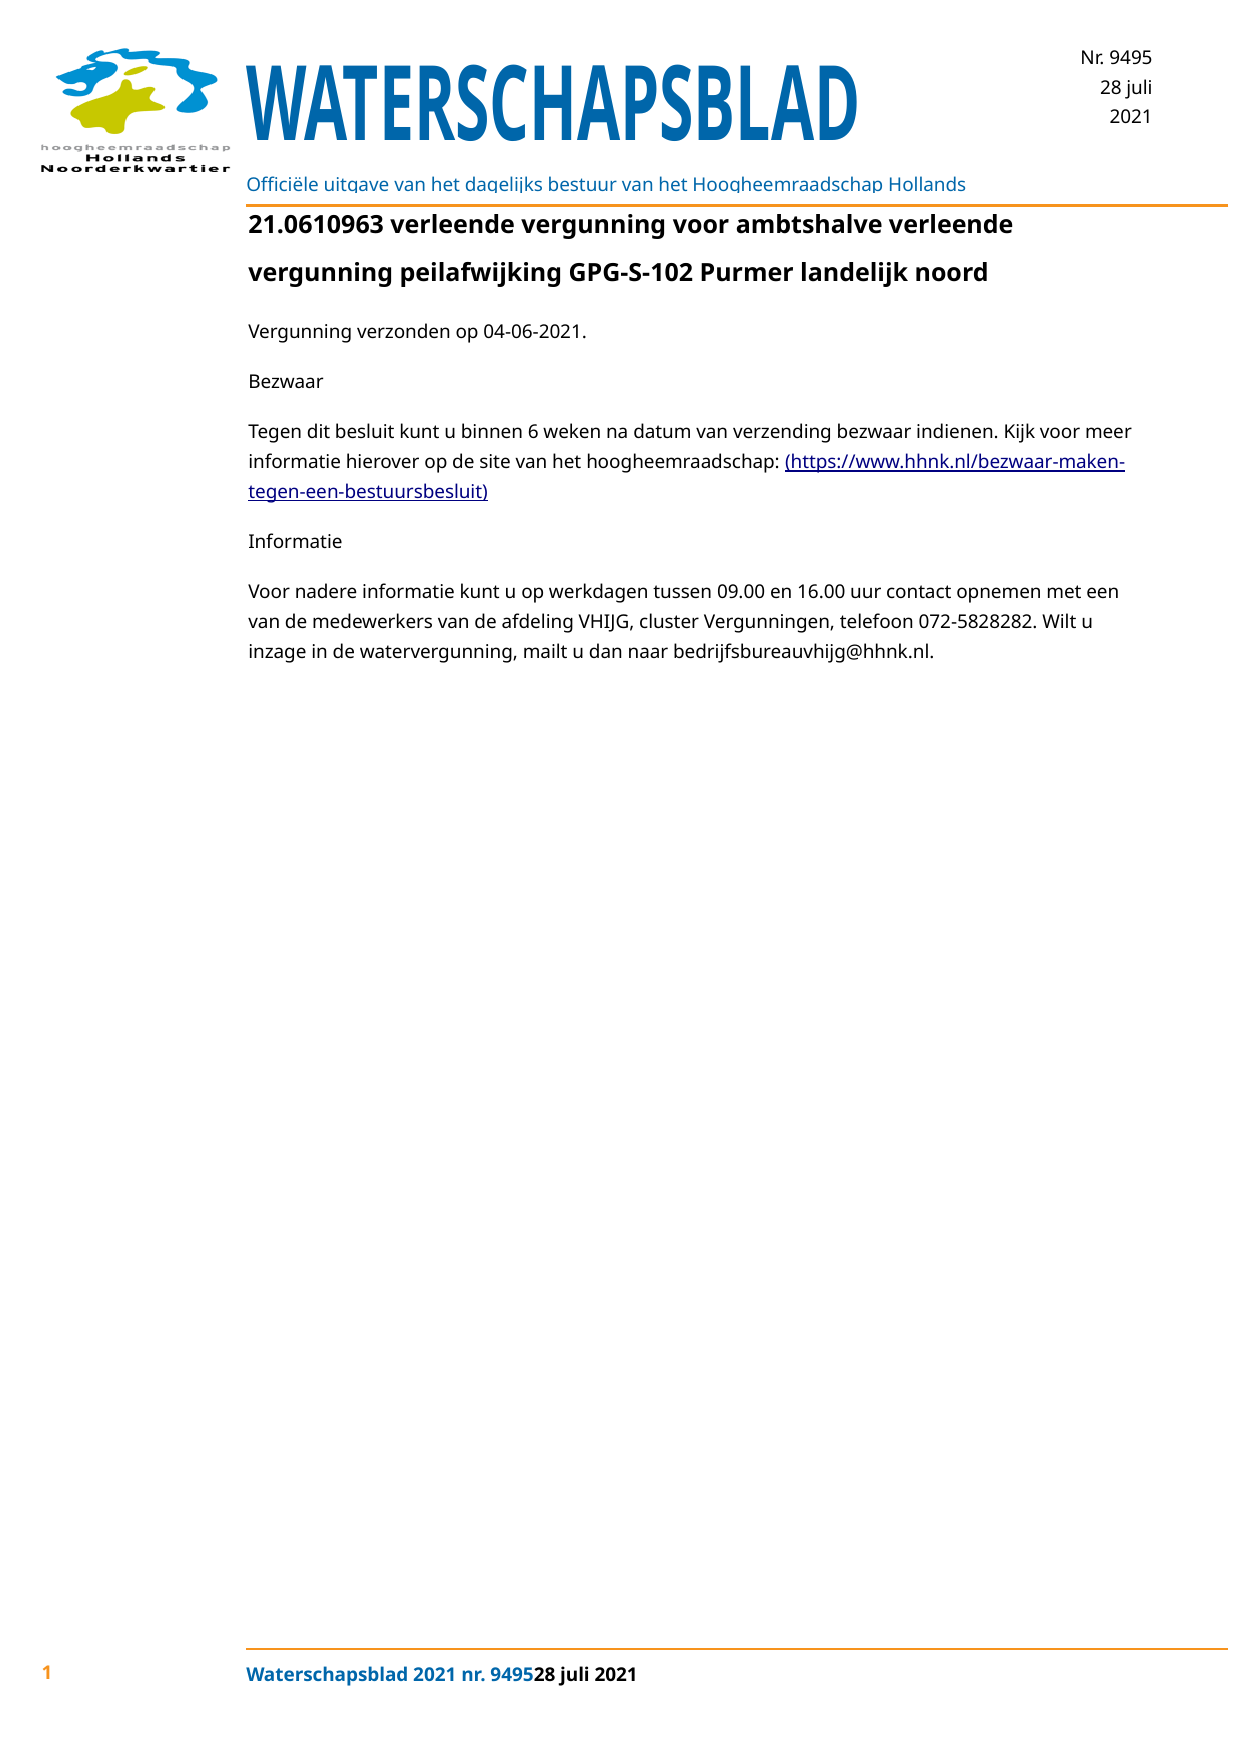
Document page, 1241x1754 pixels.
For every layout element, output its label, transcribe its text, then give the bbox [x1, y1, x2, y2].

text Bezwaar [248, 368, 1152, 394]
text Vergunning verzonden op 04-06-2021. [248, 318, 1152, 344]
text 21.0610963 verleende vergunning voor ambtshalve verleende vergunning peilafwijking GPG-S-102 Purmer landelijk noord [248, 207, 1152, 288]
text Informatie [248, 528, 1152, 554]
picture [41, 47, 231, 172]
text Voor nadere informatie kunt u op werkdagen tussen 09.00 en 16.00 uur contact opnemen met een van de medewerkers van de afdeling VHIJG, cluster Vergunningen, telefoon 072-5828282. Wilt u inzage in de watervergunning, mailt u dan naar bedrijfsbureauvhijg@hhnk.nl. [248, 579, 1152, 664]
text Tegen dit besluit kunt u binnen 6 weken na datum van verzending bezwaar indienen. Kijk voor meer informatie hierover op de site van het hoogheemraadschap: (https://www.hhnk.nl/bezwaar-maken-tegen-een-bestuursbesluit) [248, 419, 1152, 504]
